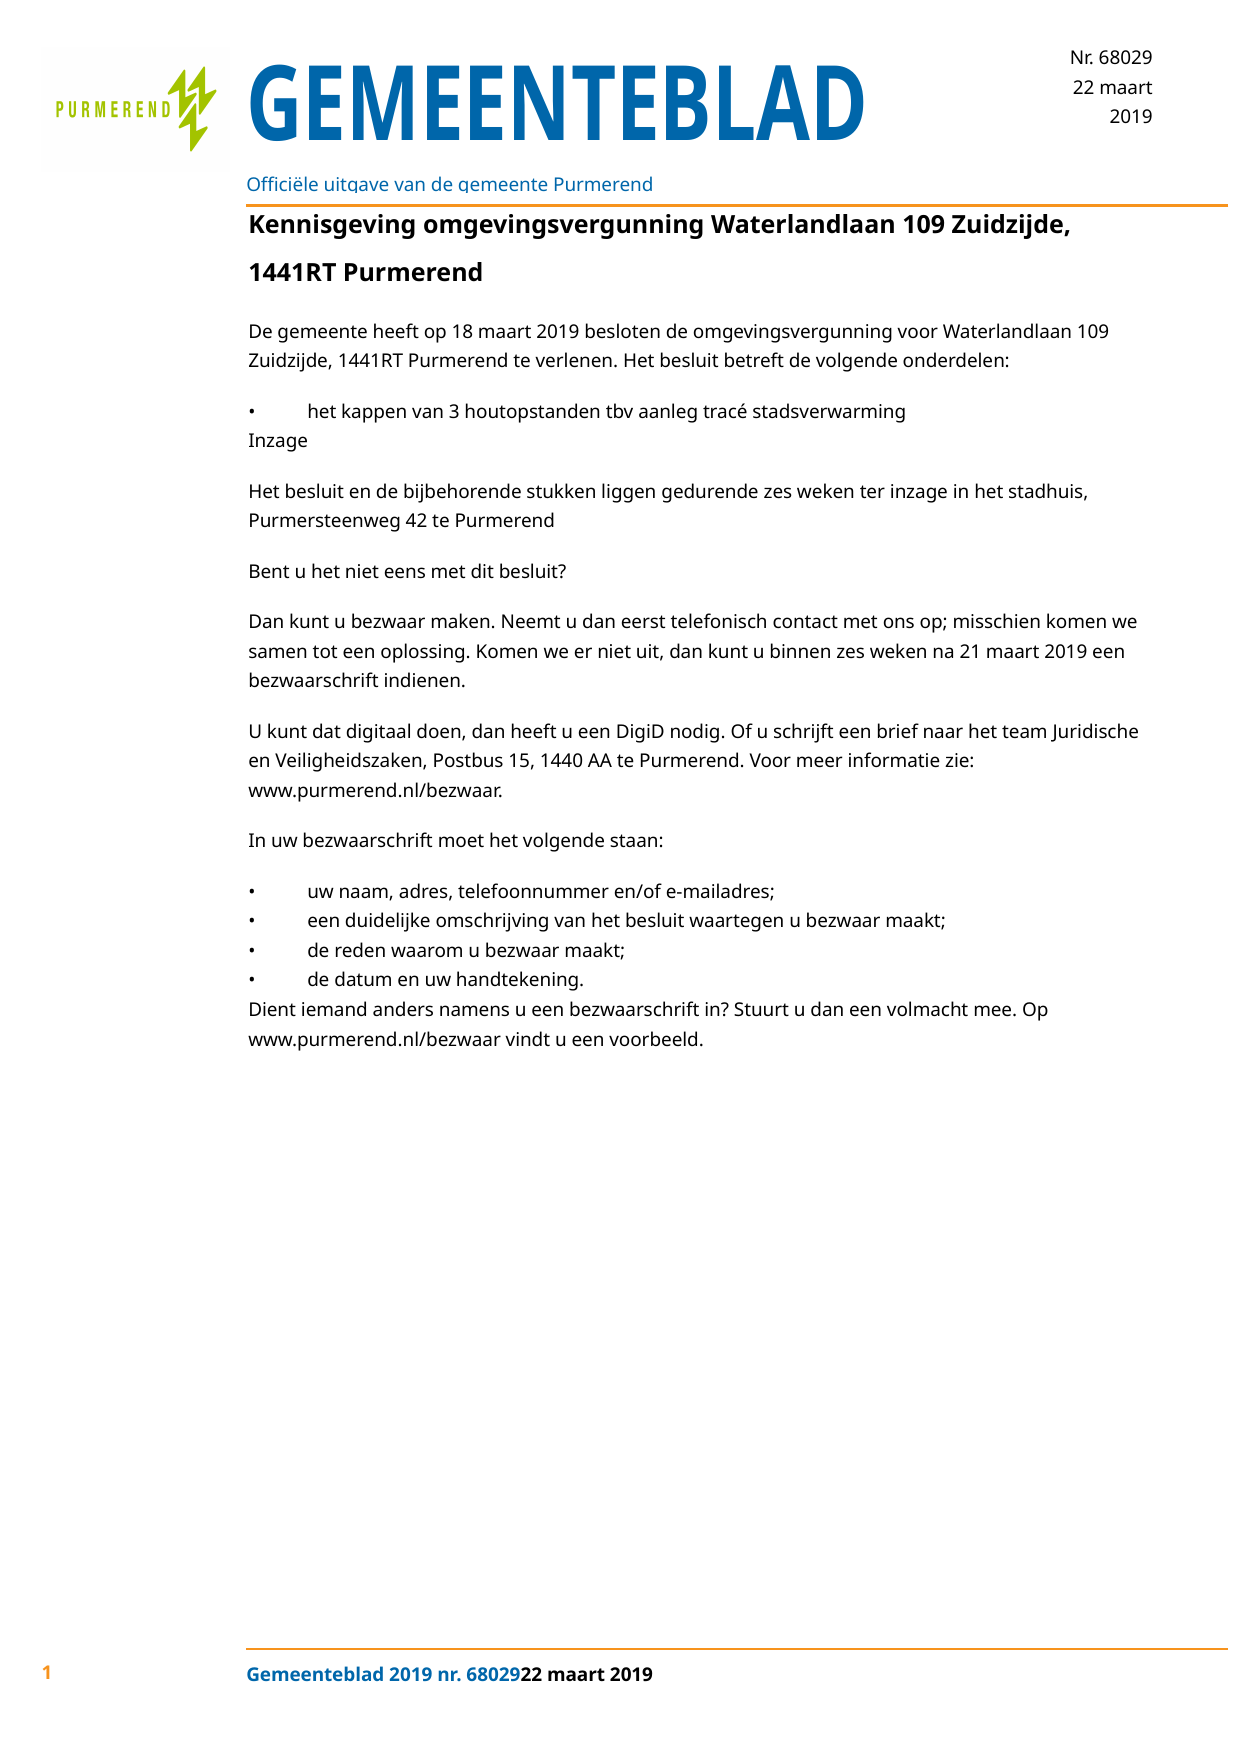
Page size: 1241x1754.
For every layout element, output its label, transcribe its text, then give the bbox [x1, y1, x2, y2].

text Het besluit en de bijbehorende stukken liggen gedurende zes weken ter inzage in het stadhuis, Purmersteenweg 42 te Purmerend [248, 478, 1152, 533]
text Dient iemand anders namens u een bezwaarschrift in? Stuurt u dan een volmacht mee. Op www.purmerend.nl/bezwaar vindt u een voorbeeld. [248, 996, 1152, 1052]
list het kappen van 3 houtopstanden tbv aanleg tracé stadsverwarming [248, 398, 1152, 424]
text Inzage [248, 427, 1152, 453]
text De gemeente heeft op 18 maart 2019 besloten de omgevingsvergunning voor Waterlandlaan 109 Zuidzijde, 1441RT Purmerend te verlenen. Het besluit betreft de volgende onderdelen: [248, 318, 1152, 373]
picture [41, 47, 231, 172]
text In uw bezwaarschrift moet het volgende staan: [248, 827, 1152, 853]
list de datum en uw handtekening. [248, 967, 1152, 992]
list een duidelijke omschrijving van het besluit waartegen u bezwaar maakt; [248, 907, 1152, 933]
list uw naam, adres, telefoonnummer en/of e-mailadres; [248, 878, 1152, 904]
text Dan kunt u bezwaar maken. Neemt u dan eerst telefonisch contact met ons op; misschien komen we samen tot een oplossing. Komen we er niet uit, dan kunt u binnen zes weken na 21 maart 2019 een bezwaarschrift indienen. [248, 608, 1152, 693]
text Bent u het niet eens met dit besluit? [248, 558, 1152, 584]
text U kunt dat digitaal doen, dan heeft u een DigiD nodig. Of u schrijft een brief naar het team Juridische en Veiligheidszaken, Postbus 15, 1440 AA te Purmerend. Voor meer informatie zie: www.purmerend.nl/bezwaar. [248, 718, 1152, 803]
list de reden waarom u bezwaar maakt; [248, 937, 1152, 963]
text Kennisgeving omgevingsvergunning Waterlandlaan 109 Zuidzijde, 1441RT Purmerend [248, 207, 1152, 288]
